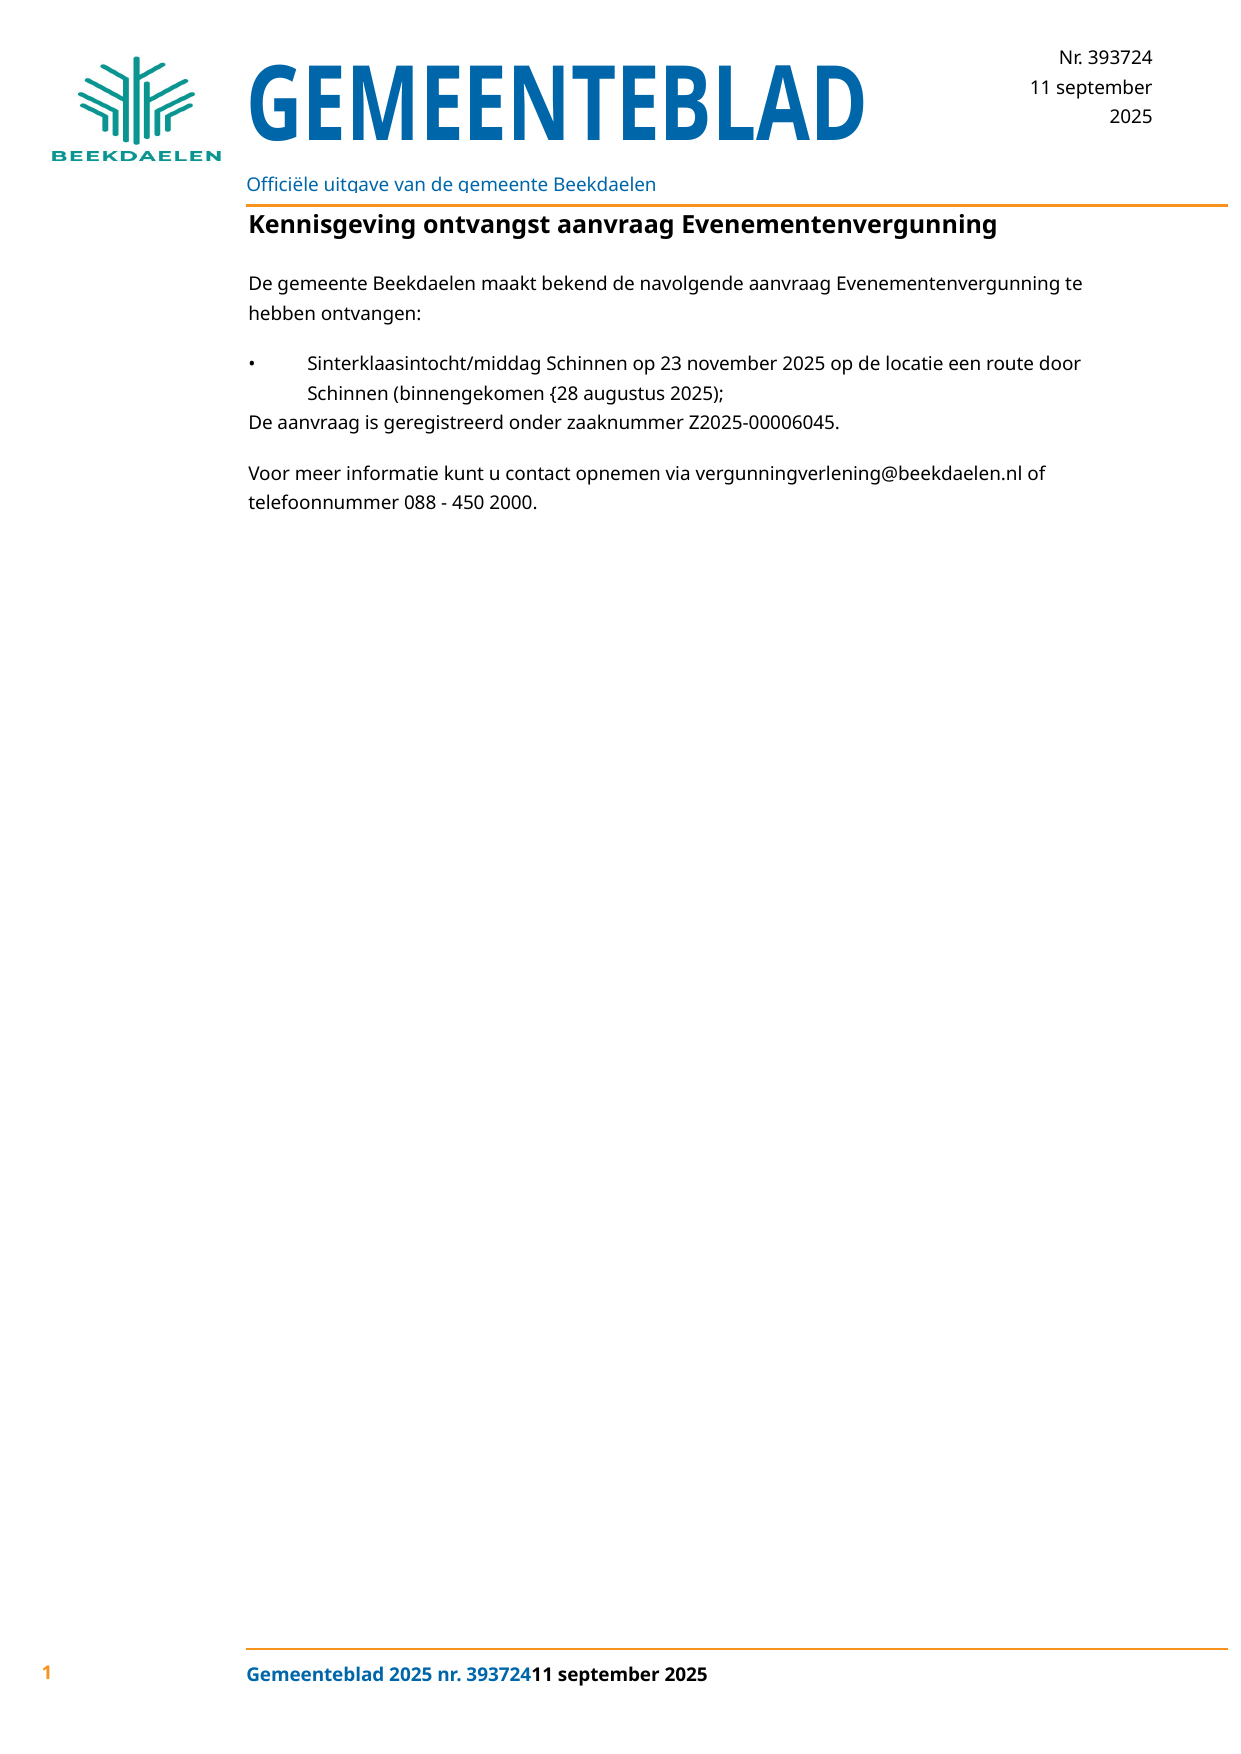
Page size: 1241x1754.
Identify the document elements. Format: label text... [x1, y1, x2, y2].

text Voor meer informatie kunt u contact opnemen via vergunningverlening@beekdaelen.nl of telefoonnummer 088 - 450 2000. [248, 460, 1152, 515]
text Kennisgeving ontvangst aanvraag Evenementenvergunning [248, 207, 1152, 241]
text De aanvraag is geregistreerd onder zaaknummer Z2025-00006045. [248, 409, 1152, 435]
picture [41, 47, 231, 172]
text De gemeente Beekdaelen maakt bekend de navolgende aanvraag Evenementenvergunning te hebben ontvangen: [248, 270, 1152, 326]
list Sinterklaasintocht/middag Schinnen op 23 november 2025 op de locatie een route door Schinnen (binnengekomen {28 augustus 2025); [248, 350, 1152, 406]
